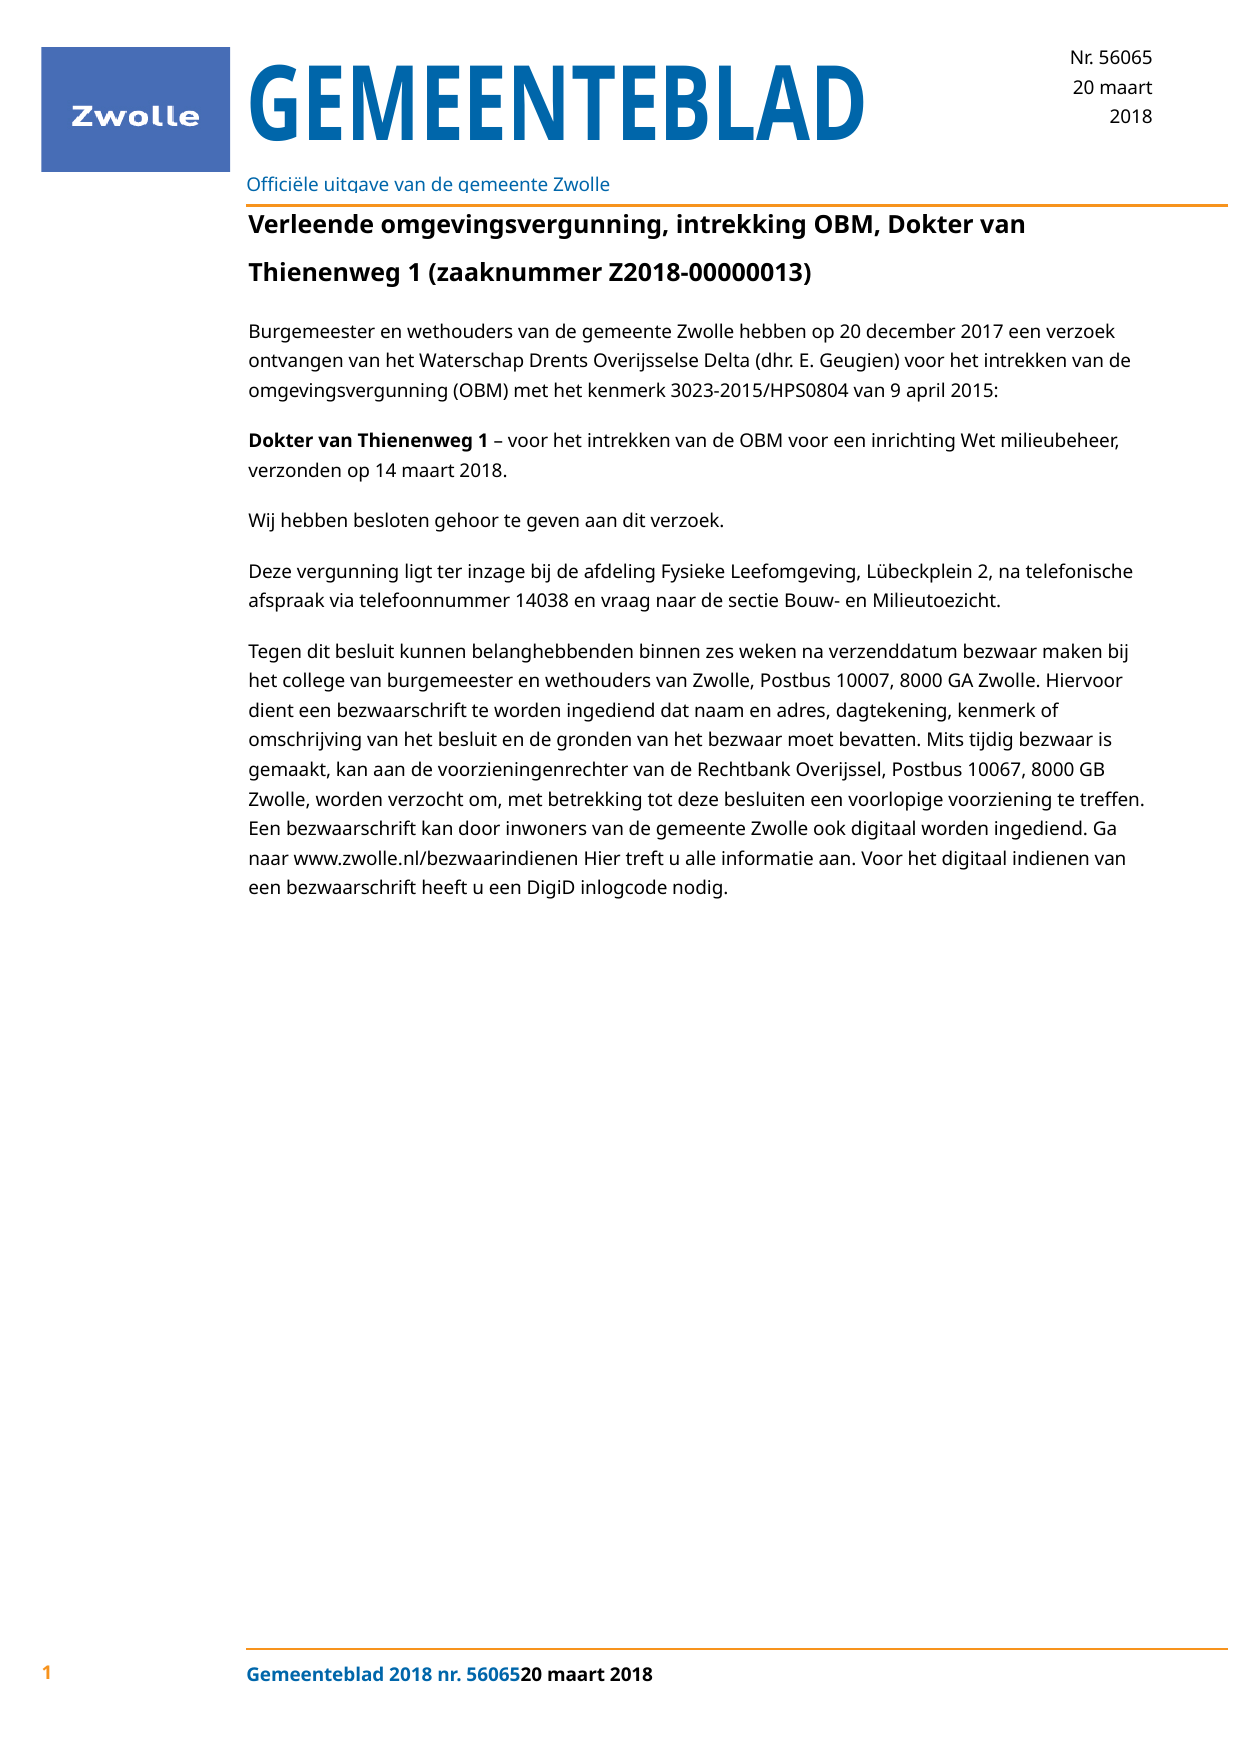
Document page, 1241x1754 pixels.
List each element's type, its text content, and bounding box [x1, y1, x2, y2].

text Deze vergunning ligt ter inzage bij de afdeling Fysieke Leefomgeving, Lübeckplein 2, na telefonische afspraak via telefoonnummer 14038 en vraag naar de sectie Bouw- en Milieutoezicht. [248, 558, 1152, 613]
text Verleende omgevingsvergunning, intrekking OBM, Dokter van Thienenweg 1 (zaaknummer Z2018-00000013) [248, 207, 1152, 288]
text Tegen dit besluit kunnen belanghebbenden binnen zes weken na verzenddatum bezwaar maken bij het college van burgemeester en wethouders van Zwolle, Postbus 10007, 8000 GA Zwolle. Hiervoor dient een bezwaarschrift te worden ingediend dat naam en adres, dagtekening, kenmerk of omschrijving van het besluit en de gronden van het bezwaar moet bevatten. Mits tijdig bezwaar is gemaakt, kan aan de voorzieningenrechter van de Rechtbank Overijssel, Postbus 10067, 8000 GB Zwolle, worden verzocht om, met betrekking tot deze besluiten een voorlopige voorziening te treffen. Een bezwaarschrift kan door inwoners van de gemeente Zwolle ook digitaal worden ingediend. Ga naar www.zwolle.nl/bezwaarindienen Hier treft u alle informatie aan. Voor het digitaal indienen van een bezwaarschrift heeft u een DigiD inlogcode nodig. [248, 638, 1152, 900]
picture [41, 47, 231, 172]
text Dokter van Thienenweg 1 – voor het intrekken van de OBM voor een inrichting Wet milieubeheer, verzonden op 14 maart 2018. [248, 427, 1152, 483]
text Burgemeester en wethouders van de gemeente Zwolle hebben op 20 december 2017 een verzoek ontvangen van het Waterschap Drents Overijsselse Delta (dhr. E. Geugien) voor het intrekken van de omgevingsvergunning (OBM) met het kenmerk 3023-2015/HPS0804 van 9 april 2015: [248, 318, 1152, 403]
text Wij hebben besloten gehoor te geven aan dit verzoek. [248, 507, 1152, 533]
